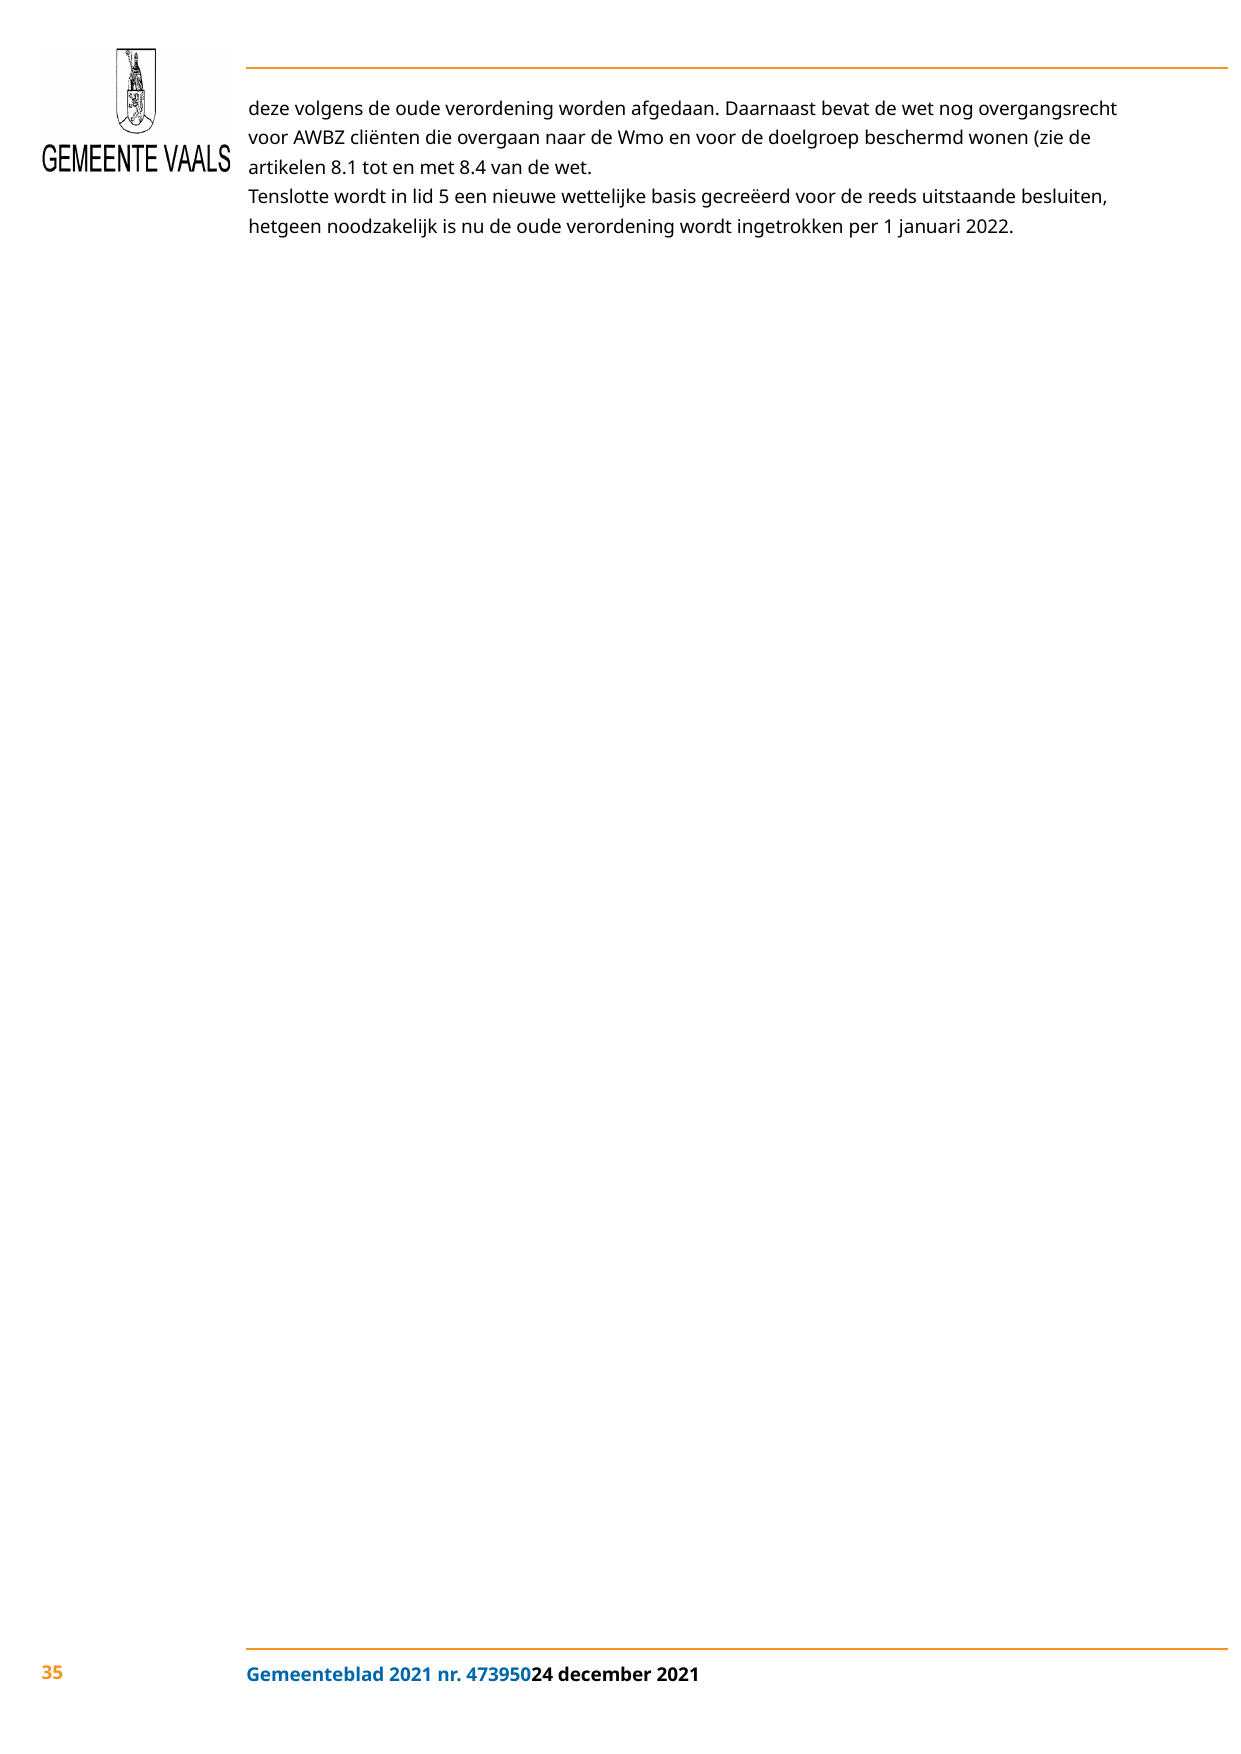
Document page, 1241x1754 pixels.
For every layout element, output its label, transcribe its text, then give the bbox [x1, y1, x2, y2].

text Tenslotte wordt in lid 5 een nieuwe wettelijke basis gecreëerd voor de reeds uitstaande besluiten, hetgeen noodzakelijk is nu de oude verordening wordt ingetrokken per 1 januari 2022. [248, 183, 1152, 239]
picture [41, 47, 231, 172]
text deze volgens de oude verordening worden afgedaan. Daarnaast bevat de wet nog overgangsrecht voor AWBZ cliënten die overgaan naar de Wmo en voor de doelgroep beschermd wonen (zie de artikelen 8.1 tot en met 8.4 van de wet. [248, 95, 1152, 180]
